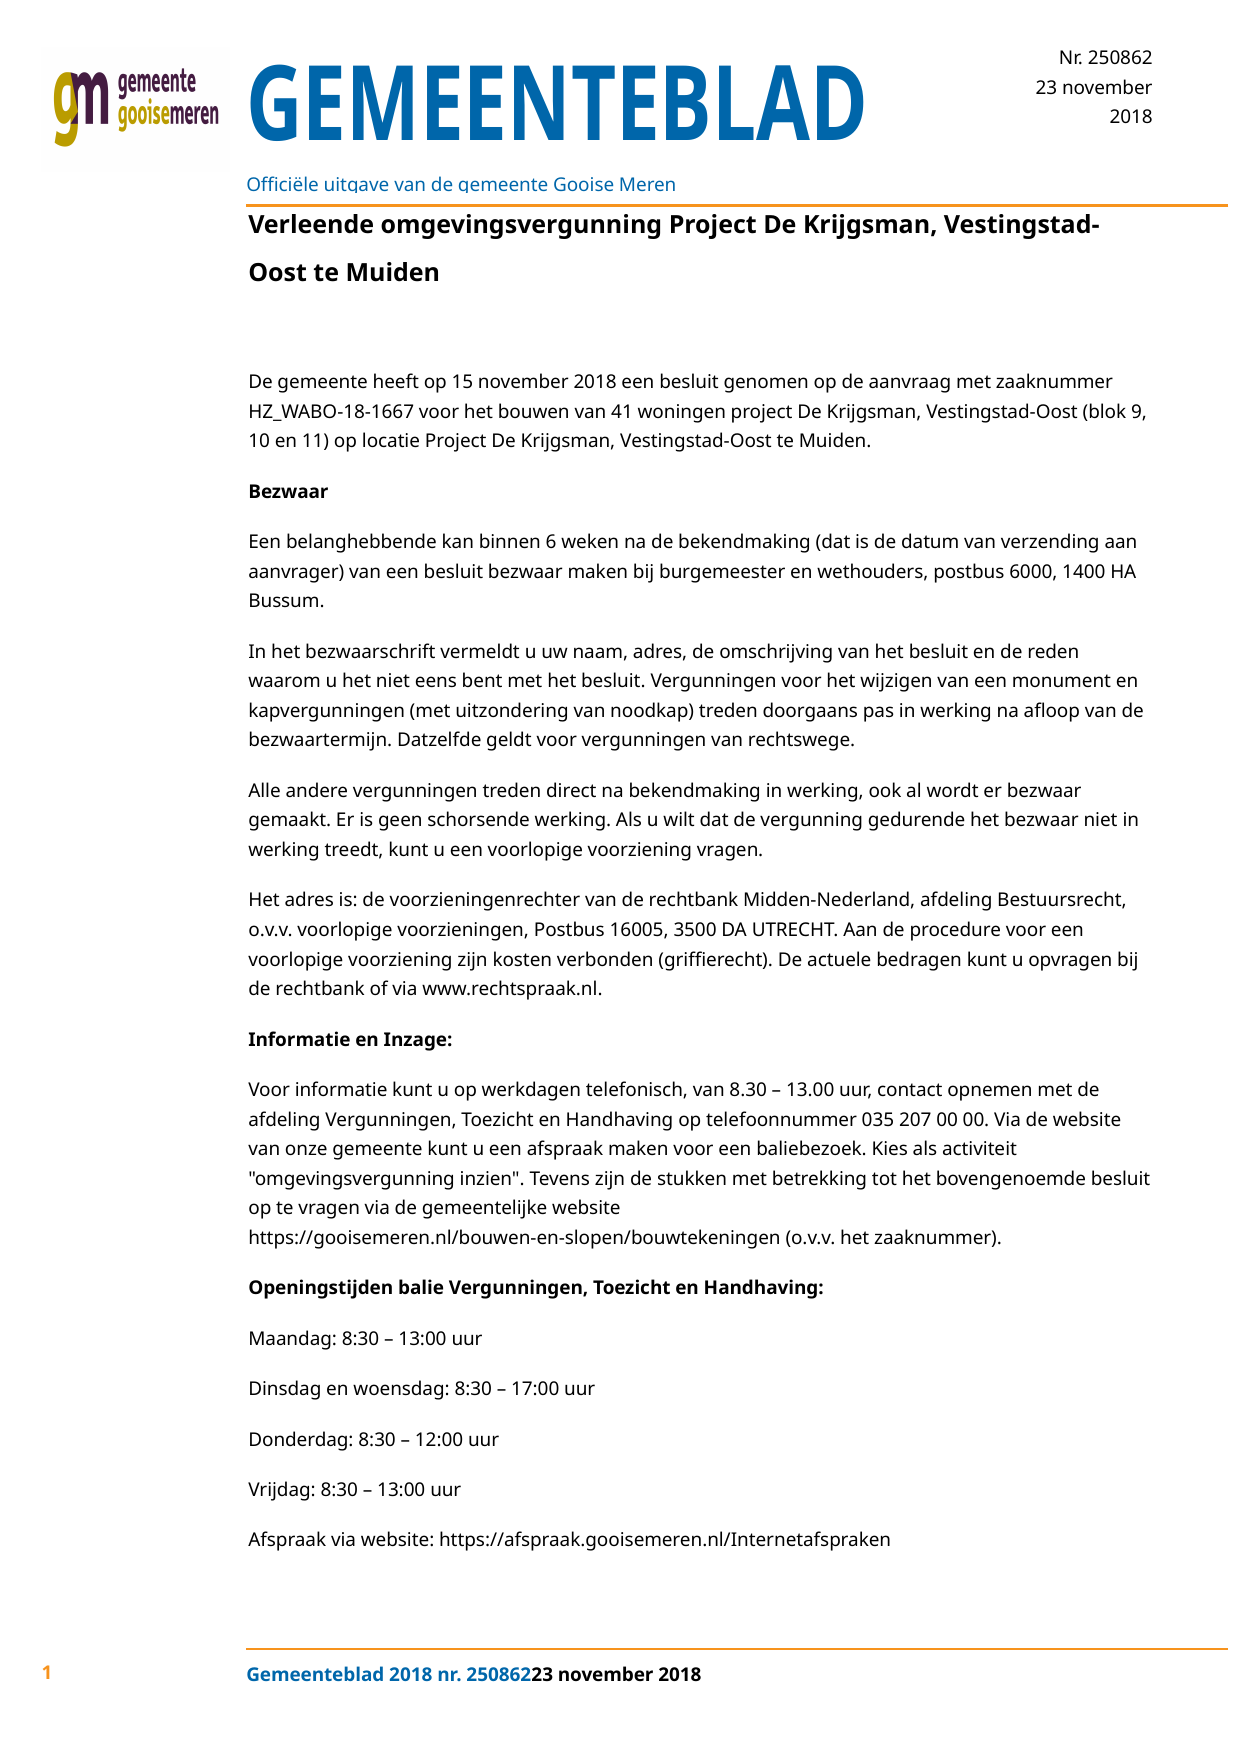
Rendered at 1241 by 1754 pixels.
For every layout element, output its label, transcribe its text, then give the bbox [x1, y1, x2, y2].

text Openingstijden balie Vergunningen, Toezicht en Handhaving: [248, 1274, 1152, 1300]
text Dinsdag en woensdag: 8:30 – 17:00 uur [248, 1375, 1152, 1401]
text Alle andere vergunningen treden direct na bekendmaking in werking, ook al wordt er bezwaar gemaakt. Er is geen schorsende werking. Als u wilt dat de vergunning gedurende het bezwaar niet in werking treedt, kunt u een voorlopige voorziening vragen. [248, 777, 1152, 862]
text Maandag: 8:30 – 13:00 uur [248, 1325, 1152, 1351]
text Verleende omgevingsvergunning Project De Krijgsman, Vestingstad-Oost te Muiden [248, 207, 1152, 288]
picture [41, 47, 231, 172]
text Vrijdag: 8:30 – 13:00 uur [248, 1476, 1152, 1502]
text De gemeente heeft op 15 november 2018 een besluit genomen op de aanvraag met zaaknummer HZ_WABO-18-1667 voor het bouwen van 41 woningen project De Krijgsman, Vestingstad-Oost (blok 9, 10 en 11) op locatie Project De Krijgsman, Vestingstad-Oost te Muiden. [248, 368, 1152, 453]
text In het bezwaarschrift vermeldt u uw naam, adres, de omschrijving van het besluit en de reden waarom u het niet eens bent met het besluit. Vergunningen voor het wijzigen van een monument en kapvergunningen (met uitzondering van noodkap) treden doorgaans pas in werking na afloop van de bezwaartermijn. Datzelfde geldt voor vergunningen van rechtswege. [248, 638, 1152, 752]
text Voor informatie kunt u op werkdagen telefonisch, van 8.30 – 13.00 uur, contact opnemen met de afdeling Vergunningen, Toezicht en Handhaving op telefoonnummer 035 207 00 00. Via de website van onze gemeente kunt u een afspraak maken voor een baliebezoek. Kies als activiteit "omgevingsvergunning inzien". Tevens zijn de stukken met betrekking tot het bovengenoemde besluit op te vragen via de gemeentelijke website https://gooisemeren.nl/bouwen-en-slopen/bouwtekeningen (o.v.v. het zaaknummer). [248, 1076, 1152, 1250]
text Informatie en Inzage: [248, 1026, 1152, 1052]
text Het adres is: de voorzieningenrechter van de rechtbank Midden-Nederland, afdeling Bestuursrecht, o.v.v. voorlopige voorzieningen, Postbus 16005, 3500 DA UTRECHT. Aan de procedure voor een voorlopige voorziening zijn kosten verbonden (griffierecht). De actuele bedragen kunt u opvragen bij de rechtbank of via www.rechtspraak.nl. [248, 887, 1152, 1001]
text Bezwaar [248, 478, 1152, 504]
text Afspraak via website: https://afspraak.gooisemeren.nl/Internetafspraken [248, 1527, 1152, 1552]
text Een belanghebbende kan binnen 6 weken na de bekendmaking (dat is de datum van verzending aan aanvrager) van een besluit bezwaar maken bij burgemeester en wethouders, postbus 6000, 1400 HA Bussum. [248, 528, 1152, 613]
text Donderdag: 8:30 – 12:00 uur [248, 1426, 1152, 1452]
